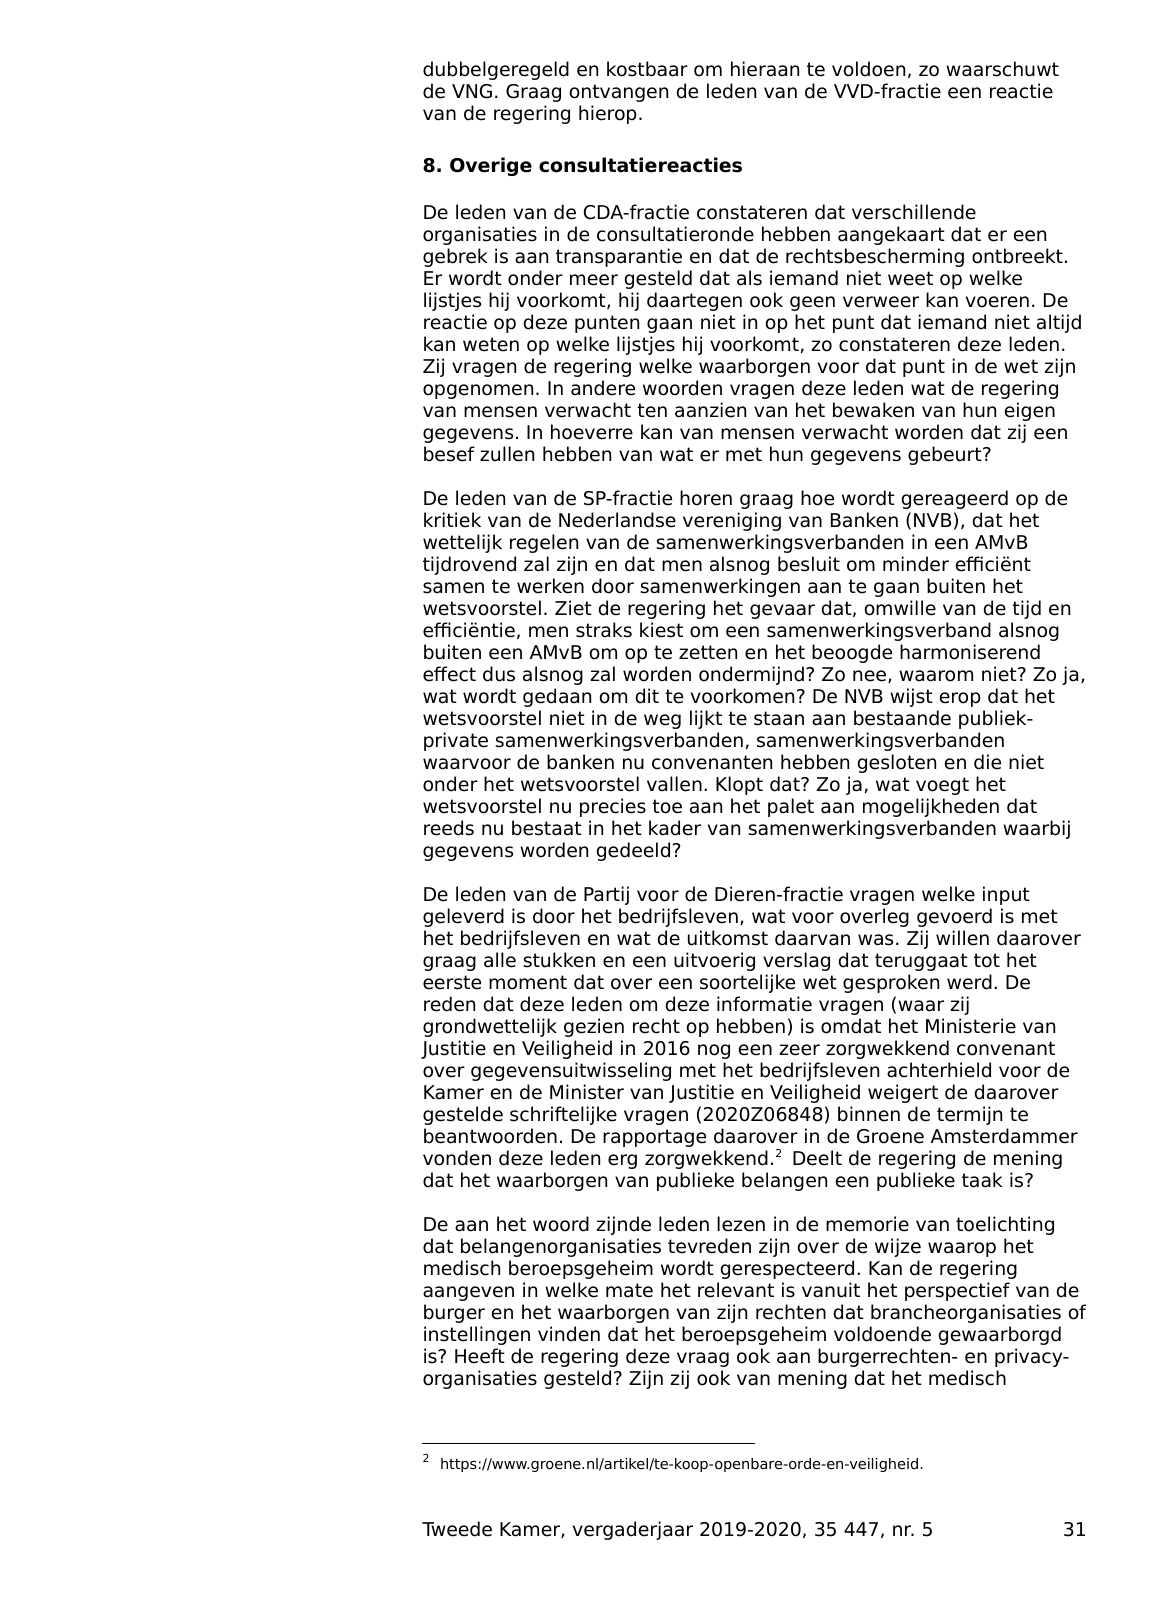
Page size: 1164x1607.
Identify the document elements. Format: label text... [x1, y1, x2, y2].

text De leden van de CDA-fractie constateren dat verschillende organisaties in de consultatieronde hebben aangekaart dat er een gebrek is aan transparantie en dat de rechtsbescherming ontbreekt. Er wordt onder meer gesteld dat als iemand niet weet op welke lijstjes hij voorkomt, hij daartegen ook geen verweer kan voeren. De reactie op deze punten gaan niet in op het punt dat iemand niet altijd kan weten op welke lijstjes hij voorkomt, zo constateren deze leden. Zij vragen de regering welke waarborgen voor dat punt in de wet zijn opgenomen. In andere woorden vragen deze leden wat de regering van mensen verwacht ten aanzien van het bewaken van hun eigen gegevens. In hoeverre kan van mensen verwacht worden dat zij een besef zullen hebben van wat er met hun gegevens gebeurt? [422, 202, 1087, 466]
text dubbelgeregeld en kostbaar om hieraan te voldoen, zo waarschuwt de VNG. Graag ontvangen de leden van de VVD-fractie een reactie van de regering hierop. [422, 59, 1087, 125]
text De leden van de SP-fractie horen graag hoe wordt gereageerd op de kritiek van de Nederlandse vereniging van Banken (NVB), dat het wettelijk regelen van de samenwerkingsverbanden in een AMvB tijdrovend zal zijn en dat men alsnog besluit om minder efficiënt samen te werken door samenwerkingen aan te gaan buiten het wetsvoorstel. Ziet de regering het gevaar dat, omwille van de tijd en efficiëntie, men straks kiest om een samenwerkingsverband alsnog buiten een AMvB om op te zetten en het beoogde harmoniserend effect dus alsnog zal worden ondermijnd? Zo nee, waarom niet? Zo ja, wat wordt gedaan om dit te voorkomen? De NVB wijst erop dat het wetsvoorstel niet in de weg lijkt te staan aan bestaande publiek-private samenwerkingsverbanden, samenwerkingsverbanden waarvoor de banken nu convenanten hebben gesloten en die niet onder het wetsvoorstel vallen. Klopt dat? Zo ja, wat voegt het wetsvoorstel nu precies toe aan het palet aan mogelijkheden dat reeds nu bestaat in het kader van samenwerkingsverbanden waarbij gegevens worden gedeeld? [422, 488, 1087, 862]
subtitle 8. Overige consultatiereacties [422, 155, 1087, 177]
text https://www.groene.nl/artikel/te-koop-openbare-orde-en-veiligheid. [422, 1452, 1087, 1474]
text De leden van de Partij voor de Dieren-fractie vragen welke input geleverd is door het bedrijfsleven, wat voor overleg gevoerd is met het bedrijfsleven en wat de uitkomst daarvan was. Zij willen daarover graag alle stukken en een uitvoerig verslag dat teruggaat tot het eerste moment dat over een soortelijke wet gesproken werd. De reden dat deze leden om deze informatie vragen (waar zij grondwettelijk gezien recht op hebben) is omdat het Ministerie van Justitie en Veiligheid in 2016 nog een zeer zorgwekkend convenant over gegevensuitwisseling met het bedrijfsleven achterhield voor de Kamer en de Minister van Justitie en Veiligheid weigert de daarover gestelde schriftelijke vragen (2020Z06848) binnen de termijn te beantwoorden. De rapportage daarover in de Groene Amsterdammer vonden deze leden erg zorgwekkend. Deelt de regering de mening dat het waarborgen van publieke belangen een publieke taak is? [422, 884, 1087, 1191]
text De aan het woord zijnde leden lezen in de memorie van toelichting dat belangenorganisaties tevreden zijn over de wijze waarop het medisch beroepsgeheim wordt gerespecteerd. Kan de regering aangeven in welke mate het relevant is vanuit het perspectief van de burger en het waarborgen van zijn rechten dat brancheorganisaties of instellingen vinden dat het beroepsgeheim voldoende gewaarborgd is? Heeft de regering deze vraag ook aan burgerrechten- en privacy-organisaties gesteld? Zijn zij ook van mening dat het medisch [422, 1214, 1087, 1389]
